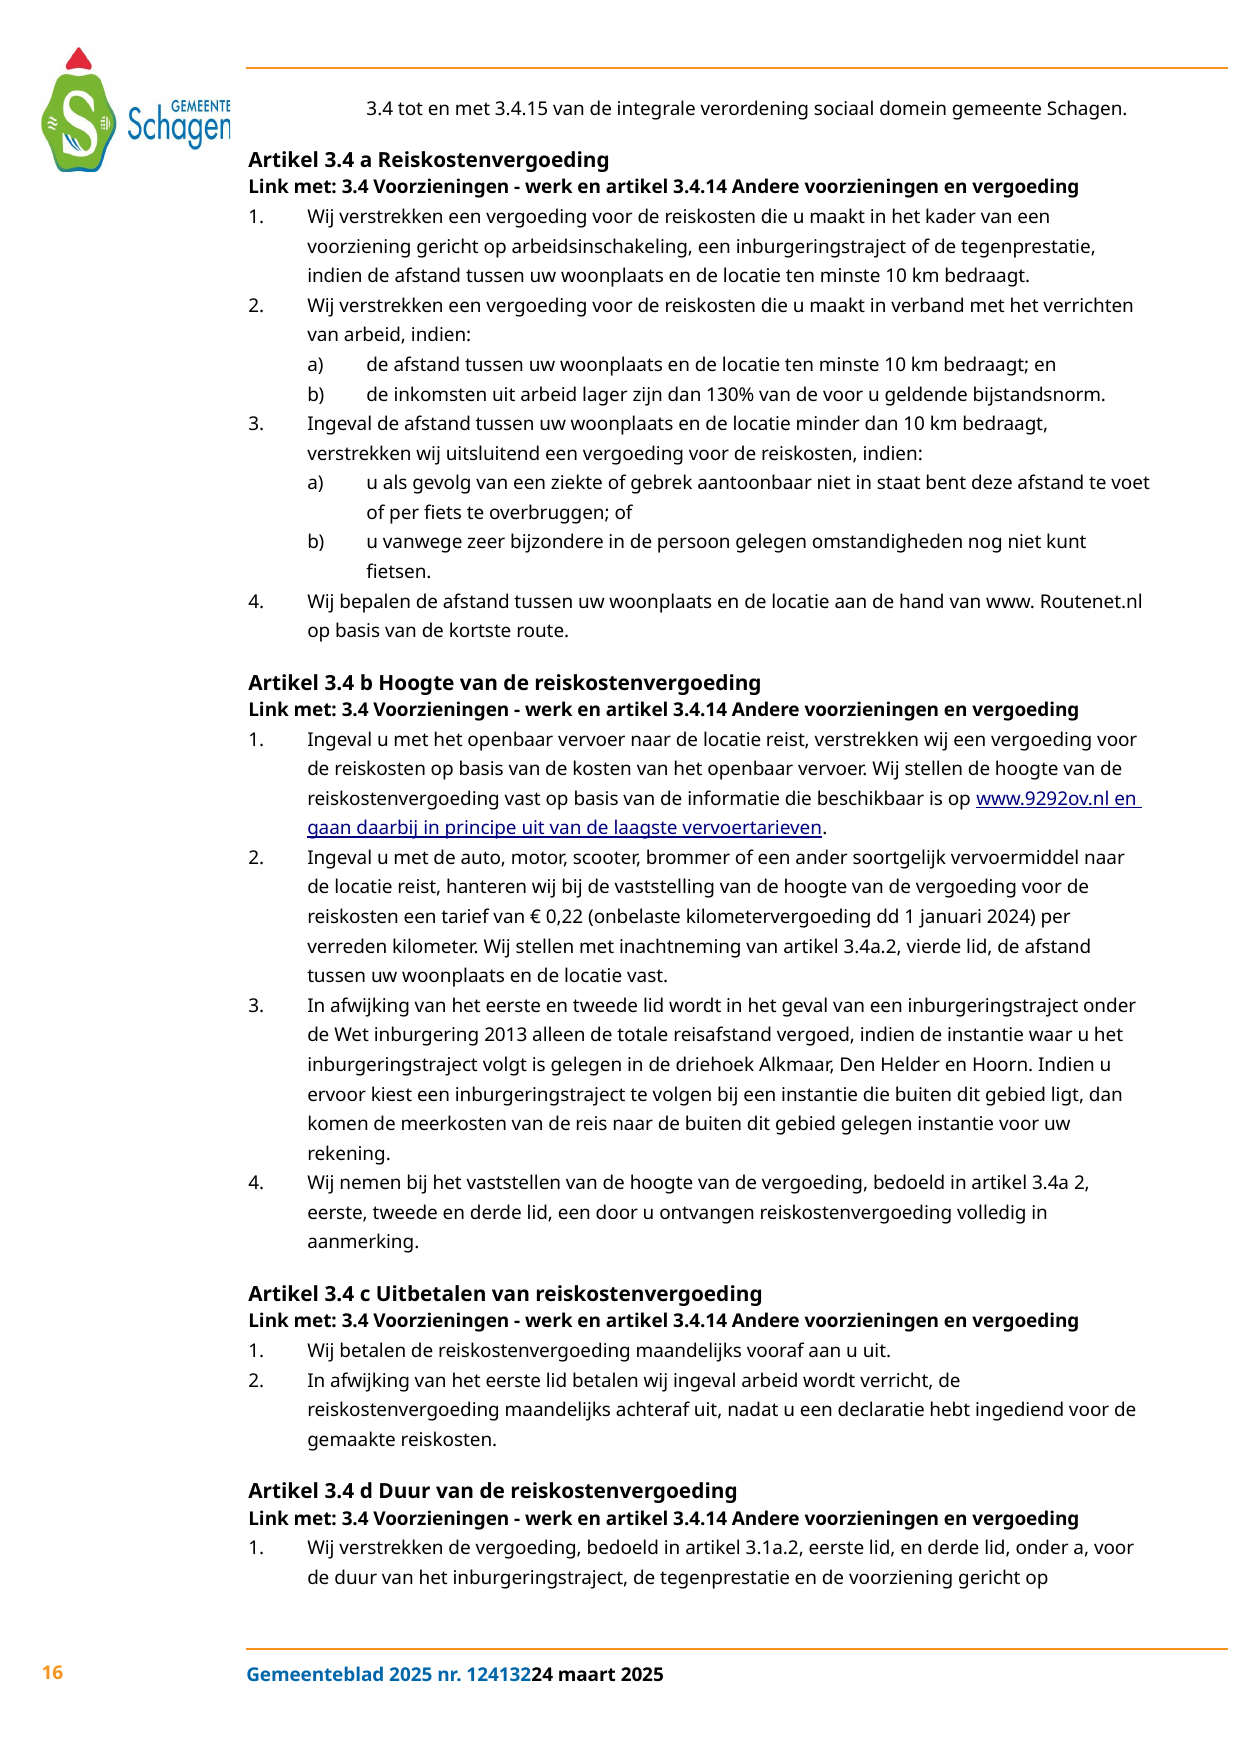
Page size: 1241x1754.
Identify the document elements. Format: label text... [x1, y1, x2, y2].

list In afwijking van het eerste lid betalen wij ingeval arbeid wordt verricht, de reiskostenvergoeding maandelijks achteraf uit, nadat u een declaratie hebt ingediend voor de gemaakte reiskosten. [248, 1367, 1152, 1452]
list Wij nemen bij het vaststellen van de hoogte van de vergoeding, bedoeld in artikel 3.4a 2, eerste, tweede en derde lid, een door u ontvangen reiskostenvergoeding volledig in aanmerking. [248, 1169, 1152, 1254]
list de afstand tussen uw woonplaats en de locatie ten minste 10 km bedraagt; en [307, 351, 1152, 377]
list u als gevolg van een ziekte of gebrek aantoonbaar niet in staat bent deze afstand te voet of per fiets te overbruggen; of [307, 469, 1152, 525]
list Wij bepalen de afstand tussen uw woonplaats en de locatie aan de hand van www. Routenet.nl op basis van de kortste route. [248, 588, 1152, 643]
text Artikel 3.4 b Hoogte van de reiskostenvergoeding [248, 668, 1152, 696]
text Link met: 3.4 Voorzieningen - werk en artikel 3.4.14 Andere voorzieningen en vergoeding [248, 1505, 1152, 1531]
list Wij verstrekken een vergoeding voor de reiskosten die u maakt in verband met het verrichten van arbeid, indien: [248, 292, 1152, 347]
list Wij verstrekken de vergoeding, bedoeld in artikel 3.1a.2, eerste lid, en derde lid, onder a, voor de duur van het inburgeringstraject, de tegenprestatie en de voorziening gericht op [248, 1534, 1152, 1590]
list Ingeval de afstand tussen uw woonplaats en de locatie minder dan 10 km bedraagt, verstrekken wij uitsluitend een vergoeding voor de reiskosten, indien: [248, 410, 1152, 466]
list In afwijking van het eerste en tweede lid wordt in het geval van een inburgeringstraject onder de Wet inburgering 2013 alleen de totale reisafstand vergoed, indien de instantie waar u het inburgeringstraject volgt is gelegen in de driehoek Alkmaar, Den Helder en Hoorn. Indien u ervoor kiest een inburgeringstraject te volgen bij een instantie die buiten dit gebied ligt, dan komen de meerkosten van de reis naar de buiten dit gebied gelegen instantie voor uw rekening. [248, 992, 1152, 1166]
text Link met: 3.4 Voorzieningen - werk en artikel 3.4.14 Andere voorzieningen en vergoeding [248, 174, 1152, 199]
text Artikel 3.4 c Uitbetalen van reiskostenvergoeding [248, 1279, 1152, 1308]
list Ingeval u met de auto, motor, scooter, brommer of een ander soortgelijk vervoermiddel naar de locatie reist, hanteren wij bij de vaststelling van de hoogte van de vergoeding voor de reiskosten een tarief van € 0,22 (onbelaste kilometervergoeding dd 1 januari 2024) per verreden kilometer. Wij stellen met inachtneming van artikel 3.4a.2, vierde lid, de afstand tussen uw woonplaats en de locatie vast. [248, 844, 1152, 988]
list 3.4 tot en met 3.4.15 van de integrale verordening sociaal domein gemeente Schagen. [307, 95, 1152, 121]
text Artikel 3.4 a Reiskostenvergoeding [248, 145, 1152, 174]
text Link met: 3.4 Voorzieningen - werk en artikel 3.4.14 Andere voorzieningen en vergoeding [248, 1308, 1152, 1333]
list de inkomsten uit arbeid lager zijn dan 130% van de voor u geldende bijstandsnorm. [307, 381, 1152, 406]
list Wij betalen de reiskostenvergoeding maandelijks vooraf aan u uit. [248, 1337, 1152, 1363]
list Ingeval u met het openbaar vervoer naar de locatie reist, verstrekken wij een vergoeding voor de reiskosten op basis van de kosten van het openbaar vervoer. Wij stellen de hoogte van de reiskostenvergoeding vast op basis van de informatie die beschikbaar is op www.9292ov.nl en gaan daarbij in principe uit van de laagste vervoertarieven. [248, 726, 1152, 840]
list u vanwege zeer bijzondere in de persoon gelegen omstandigheden nog niet kunt fietsen. [307, 529, 1152, 584]
text Link met: 3.4 Voorzieningen - werk en artikel 3.4.14 Andere voorzieningen en vergoeding [248, 696, 1152, 722]
list Wij verstrekken een vergoeding voor de reiskosten die u maakt in het kader van een voorziening gericht op arbeidsinschakeling, een inburgeringstraject of de tegenprestatie, indien de afstand tussen uw woonplaats en de locatie ten minste 10 km bedraagt. [248, 203, 1152, 288]
picture [41, 47, 231, 172]
text Artikel 3.4 d Duur van de reiskostenvergoeding [248, 1476, 1152, 1505]
